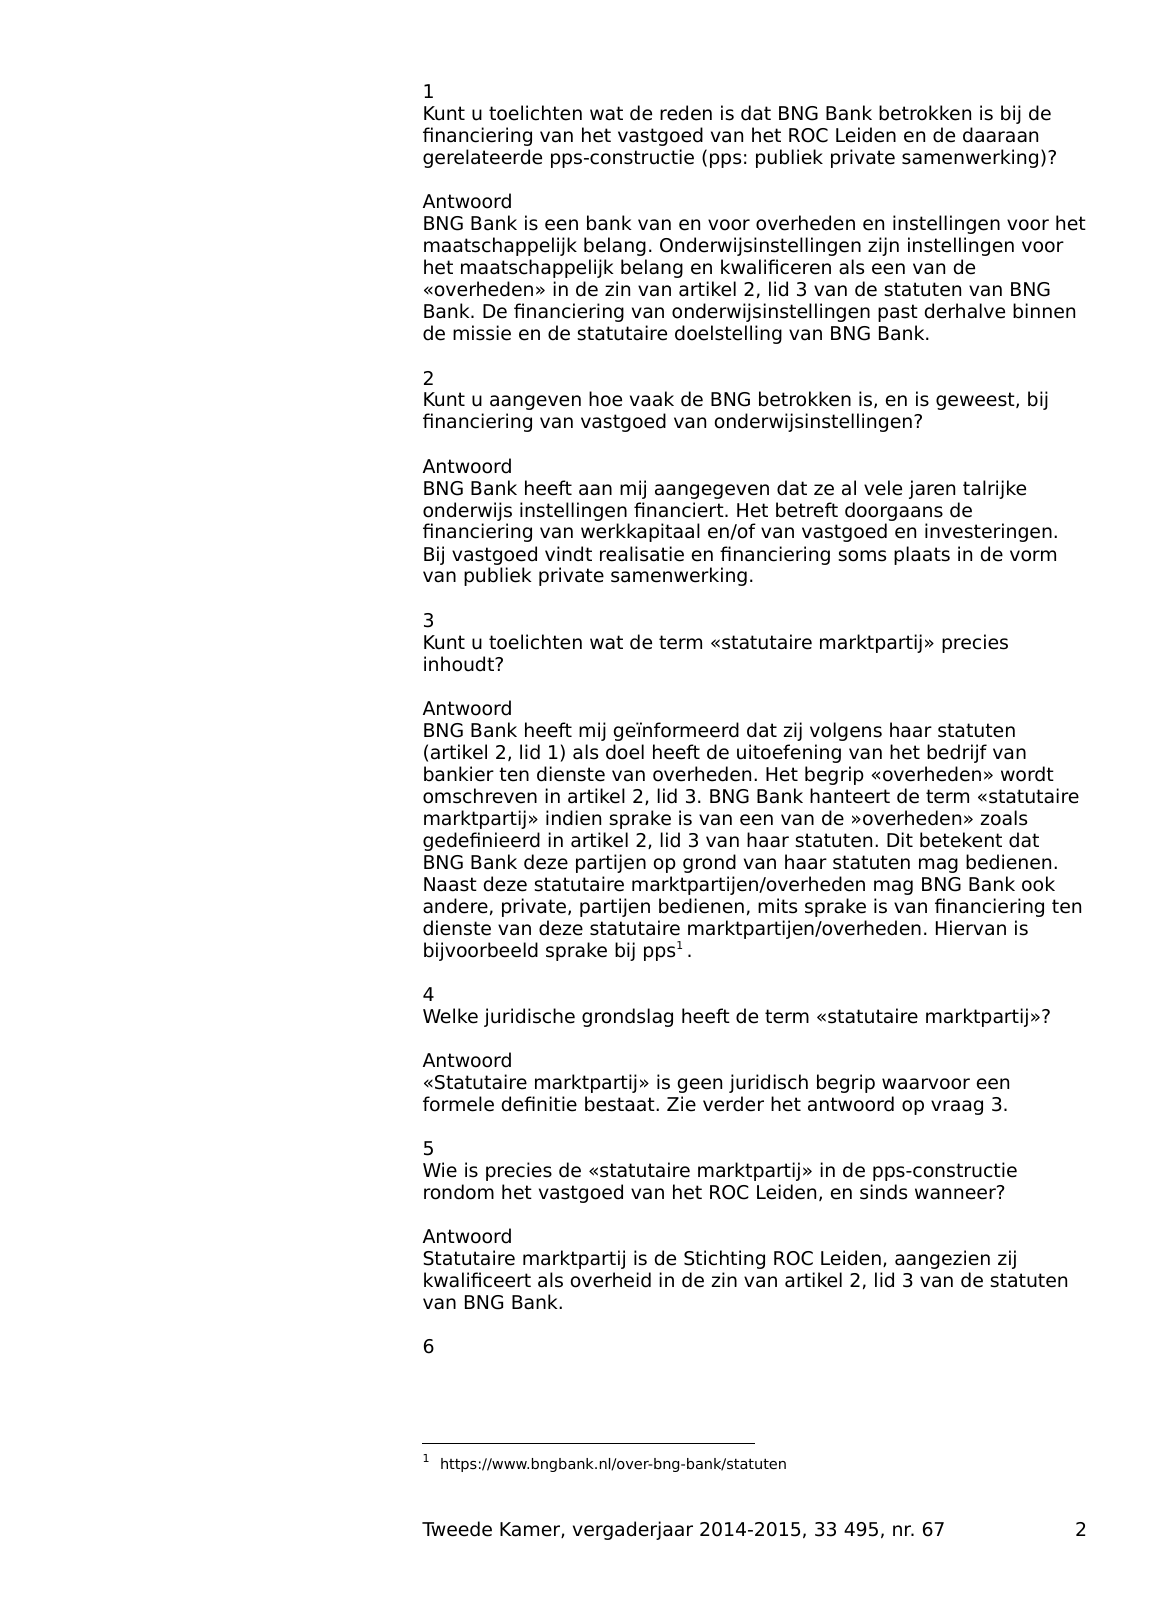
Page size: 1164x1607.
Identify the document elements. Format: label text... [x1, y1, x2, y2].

text 5 [422, 1138, 1087, 1160]
text 4 [422, 984, 1087, 1006]
text 3 [422, 609, 1087, 632]
text BNG Bank is een bank van en voor overheden en instellingen voor het maatschappelijk belang. Onderwijsinstellingen zijn instellingen voor het maatschappelijk belang en kwalificeren als een van de «overheden» in de zin van artikel 2, lid 3 van de statuten van BNG Bank. De financiering van onderwijsinstellingen past derhalve binnen de missie en de statutaire doelstelling van BNG Bank. [422, 213, 1087, 345]
text Wie is precies de «statutaire marktpartij» in de pps-constructie rondom het vastgoed van het ROC Leiden, en sinds wanneer? [422, 1160, 1087, 1204]
text Antwoord [422, 456, 1087, 477]
text Kunt u toelichten wat de reden is dat BNG Bank betrokken is bij de financiering van het vastgoed van het ROC Leiden en de daaraan gerelateerde pps-constructie (pps: publiek private samenwerking)? [422, 103, 1087, 169]
text BNG Bank heeft aan mij aangegeven dat ze al vele jaren talrijke onderwijs instellingen financiert. Het betreft doorgaans de financiering van werkkapitaal en/of van vastgoed en investeringen. Bij vastgoed vindt realisatie en financiering soms plaats in de vorm van publiek private samenwerking. [422, 477, 1087, 587]
text Antwoord [422, 698, 1087, 720]
text 2 [422, 367, 1087, 389]
text Antwoord [422, 1226, 1087, 1248]
text Welke juridische grondslag heeft de term «statutaire marktpartij»? [422, 1006, 1087, 1028]
text https://www.bngbank.nl/over-bng-bank/statuten [422, 1452, 1087, 1474]
text 1 [422, 81, 1087, 103]
text «Statutaire marktpartij» is geen juridisch begrip waarvoor een formele definitie bestaat. Zie verder het antwoord op vraag 3. [422, 1072, 1087, 1116]
text Antwoord [422, 1050, 1087, 1072]
text Antwoord [422, 191, 1087, 213]
text BNG Bank heeft mij geïnformeerd dat zij volgens haar statuten (artikel 2, lid 1) als doel heeft de uitoefening van het bedrijf van bankier ten dienste van overheden. Het begrip «overheden» wordt omschreven in artikel 2, lid 3. BNG Bank hanteert de term «statutaire marktpartij» indien sprake is van een van de »overheden» zoals gedefinieerd in artikel 2, lid 3 van haar statuten. Dit betekent dat BNG Bank deze partijen op grond van haar statuten mag bedienen. Naast deze statutaire marktpartijen/overheden mag BNG Bank ook andere, private, partijen bedienen, mits sprake is van financiering ten dienste van deze statutaire marktpartijen/overheden. Hiervan is bijvoorbeeld sprake bij pps. [422, 720, 1087, 961]
text Kunt u toelichten wat de term «statutaire marktpartij» precies inhoudt? [422, 632, 1087, 676]
text 6 [422, 1336, 1087, 1358]
text Statutaire marktpartij is de Stichting ROC Leiden, aangezien zij kwalificeert als overheid in de zin van artikel 2, lid 3 van de statuten van BNG Bank. [422, 1248, 1087, 1314]
text Kunt u aangeven hoe vaak de BNG betrokken is, en is geweest, bij financiering van vastgoed van onderwijsinstellingen? [422, 389, 1087, 433]
